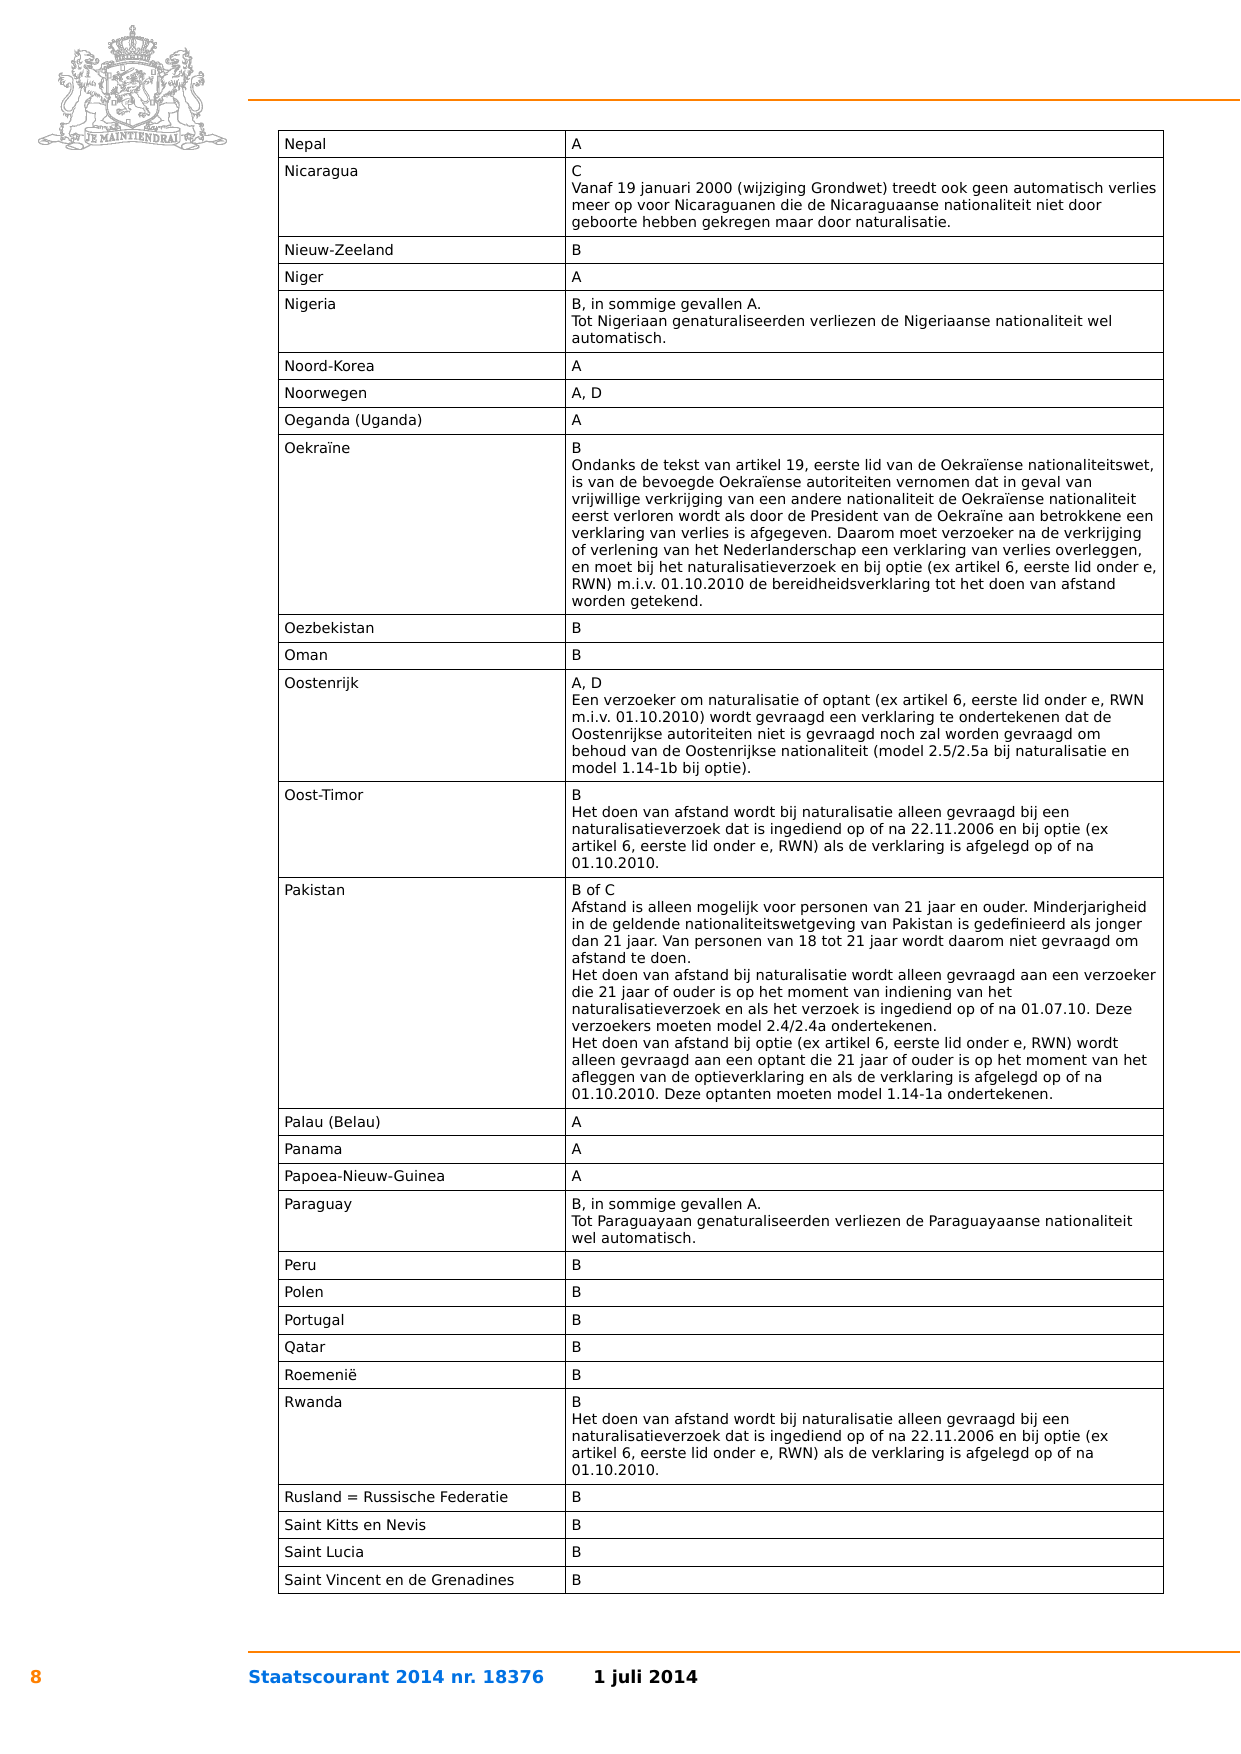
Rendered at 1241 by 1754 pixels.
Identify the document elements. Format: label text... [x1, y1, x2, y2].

table_cell Portugal [279, 1307, 565, 1333]
table_cell B Het doen van afstand wordt bij naturalisatie alleen gevraagd bij een naturalisatieverzoek dat is ingediend op of na 22.11.2006 en bij optie (ex artikel 6, eerste lid onder e, RWN) als de verklaring is afgelegd op of na 01.10.2010. [566, 782, 1163, 877]
table_cell Palau (Belau) [279, 1109, 565, 1135]
table_cell Nicaragua [279, 158, 565, 236]
table_cell Oman [279, 643, 565, 669]
table_cell B [566, 1307, 1163, 1333]
picture [38, 25, 227, 150]
table_cell Oostenrijk [279, 670, 565, 781]
table_cell Oost-Timor [279, 782, 565, 877]
table_cell B of C Afstand is alleen mogelijk voor personen van 21 jaar en ouder. Minderjarigheid in de geldende nationaliteitswetgeving van Pakistan is gedefinieerd als jonger dan 21 jaar. Van personen van 18 tot 21 jaar wordt daarom niet gevraagd om afstand te doen. Het doen van afstand bij naturalisatie wordt alleen gevraagd aan een verzoeker die 21 jaar of ouder is op het moment van indiening van het naturalisatieverzoek en als het verzoek is ingediend op of na 01.07.10. Deze verzoekers moeten model 2.4/2.4a ondertekenen. Het doen van afstand bij optie (ex artikel 6, eerste lid onder e, RWN) wordt alleen gevraagd aan een optant die 21 jaar of ouder is op het moment van het afleggen van de optieverklaring en als de verklaring is afgelegd op of na 01.10.2010. Deze optanten moeten model 1.14-1a ondertekenen. [566, 878, 1163, 1108]
table_cell Pakistan [279, 878, 565, 1108]
table_cell B, in sommige gevallen A. Tot Nigeriaan genaturaliseerden verliezen de Nigeriaanse nationaliteit wel automatisch. [566, 291, 1163, 352]
table_cell B [566, 1252, 1163, 1279]
table_cell Nieuw-Zeeland [279, 237, 565, 263]
table_cell Oezbekistan [279, 615, 565, 642]
table_cell Oeganda (Uganda) [279, 408, 565, 434]
table_cell B, in sommige gevallen A. Tot Paraguayaan genaturaliseerden verliezen de Paraguayaanse nationaliteit wel automatisch. [566, 1191, 1163, 1251]
table_cell A [566, 353, 1163, 379]
table_cell A [566, 1136, 1163, 1162]
table_cell B [566, 1512, 1163, 1538]
table_cell A [566, 1164, 1163, 1190]
table_cell A, D [566, 380, 1163, 407]
table_cell Noorwegen [279, 380, 565, 407]
table_cell B [566, 643, 1163, 669]
table_cell A, D Een verzoeker om naturalisatie of optant (ex artikel 6, eerste lid onder e, RWN m.i.v. 01.10.2010) wordt gevraagd een verklaring te ondertekenen dat de Oostenrijkse autoriteiten niet is gevraagd noch zal worden gevraagd om behoud van de Oostenrijkse nationaliteit (model 2.5/2.5a bij naturalisatie en model 1.14-1b bij optie). [566, 670, 1163, 781]
table_cell Qatar [279, 1335, 565, 1361]
table_cell B Het doen van afstand wordt bij naturalisatie alleen gevraagd bij een naturalisatieverzoek dat is ingediend op of na 22.11.2006 en bij optie (ex artikel 6, eerste lid onder e, RWN) als de verklaring is afgelegd op of na 01.10.2010. [566, 1389, 1163, 1483]
table_cell Panama [279, 1136, 565, 1162]
table_cell B [566, 1280, 1163, 1306]
table_cell Rwanda [279, 1389, 565, 1483]
table_cell B [566, 1567, 1163, 1593]
table_cell Polen [279, 1280, 565, 1306]
table_cell Saint Lucia [279, 1539, 565, 1566]
table_cell Roemenië [279, 1362, 565, 1388]
table_cell B [566, 237, 1163, 263]
table_cell B Ondanks de tekst van artikel 19, eerste lid van de Oekraïense nationaliteitswet, is van de bevoegde Oekraïense autoriteiten vernomen dat in geval van vrijwillige verkrijging van een andere nationaliteit de Oekraïense nationaliteit eerst verloren wordt als door de President van de Oekraïne aan betrokkene een verklaring van verlies is afgegeven. Daarom moet verzoeker na de verkrijging of verlening van het Nederlanderschap een verklaring van verlies overleggen, en moet bij het naturalisatieverzoek en bij optie (ex artikel 6, eerste lid onder e, RWN) m.i.v. 01.10.2010 de bereidheidsverklaring tot het doen van afstand worden getekend. [566, 435, 1163, 614]
table_cell Saint Kitts en Nevis [279, 1512, 565, 1538]
table_cell B [566, 615, 1163, 642]
table_cell B [566, 1362, 1163, 1388]
table_cell Rusland = Russische Federatie [279, 1485, 565, 1511]
table_cell Paraguay [279, 1191, 565, 1251]
table_cell B [566, 1335, 1163, 1361]
table_cell A [566, 408, 1163, 434]
table_cell B [566, 1485, 1163, 1511]
table_cell B [566, 1539, 1163, 1566]
table_cell A [566, 1109, 1163, 1135]
table_cell Oekraïne [279, 435, 565, 614]
table_cell C Vanaf 19 januari 2000 (wijziging Grondwet) treedt ook geen automatisch verlies meer op voor Nicaraguanen die de Nicaraguaanse nationaliteit niet door geboorte hebben gekregen maar door naturalisatie. [566, 158, 1163, 236]
table_cell A [566, 131, 1163, 157]
table_cell Noord-Korea [279, 353, 565, 379]
table_cell Niger [279, 264, 565, 290]
table_cell Nigeria [279, 291, 565, 352]
table_cell Papoea-Nieuw-Guinea [279, 1164, 565, 1190]
table_cell Peru [279, 1252, 565, 1279]
table_cell Nepal [279, 131, 565, 157]
table_cell A [566, 264, 1163, 290]
table_cell Saint Vincent en de Grenadines [279, 1567, 565, 1593]
